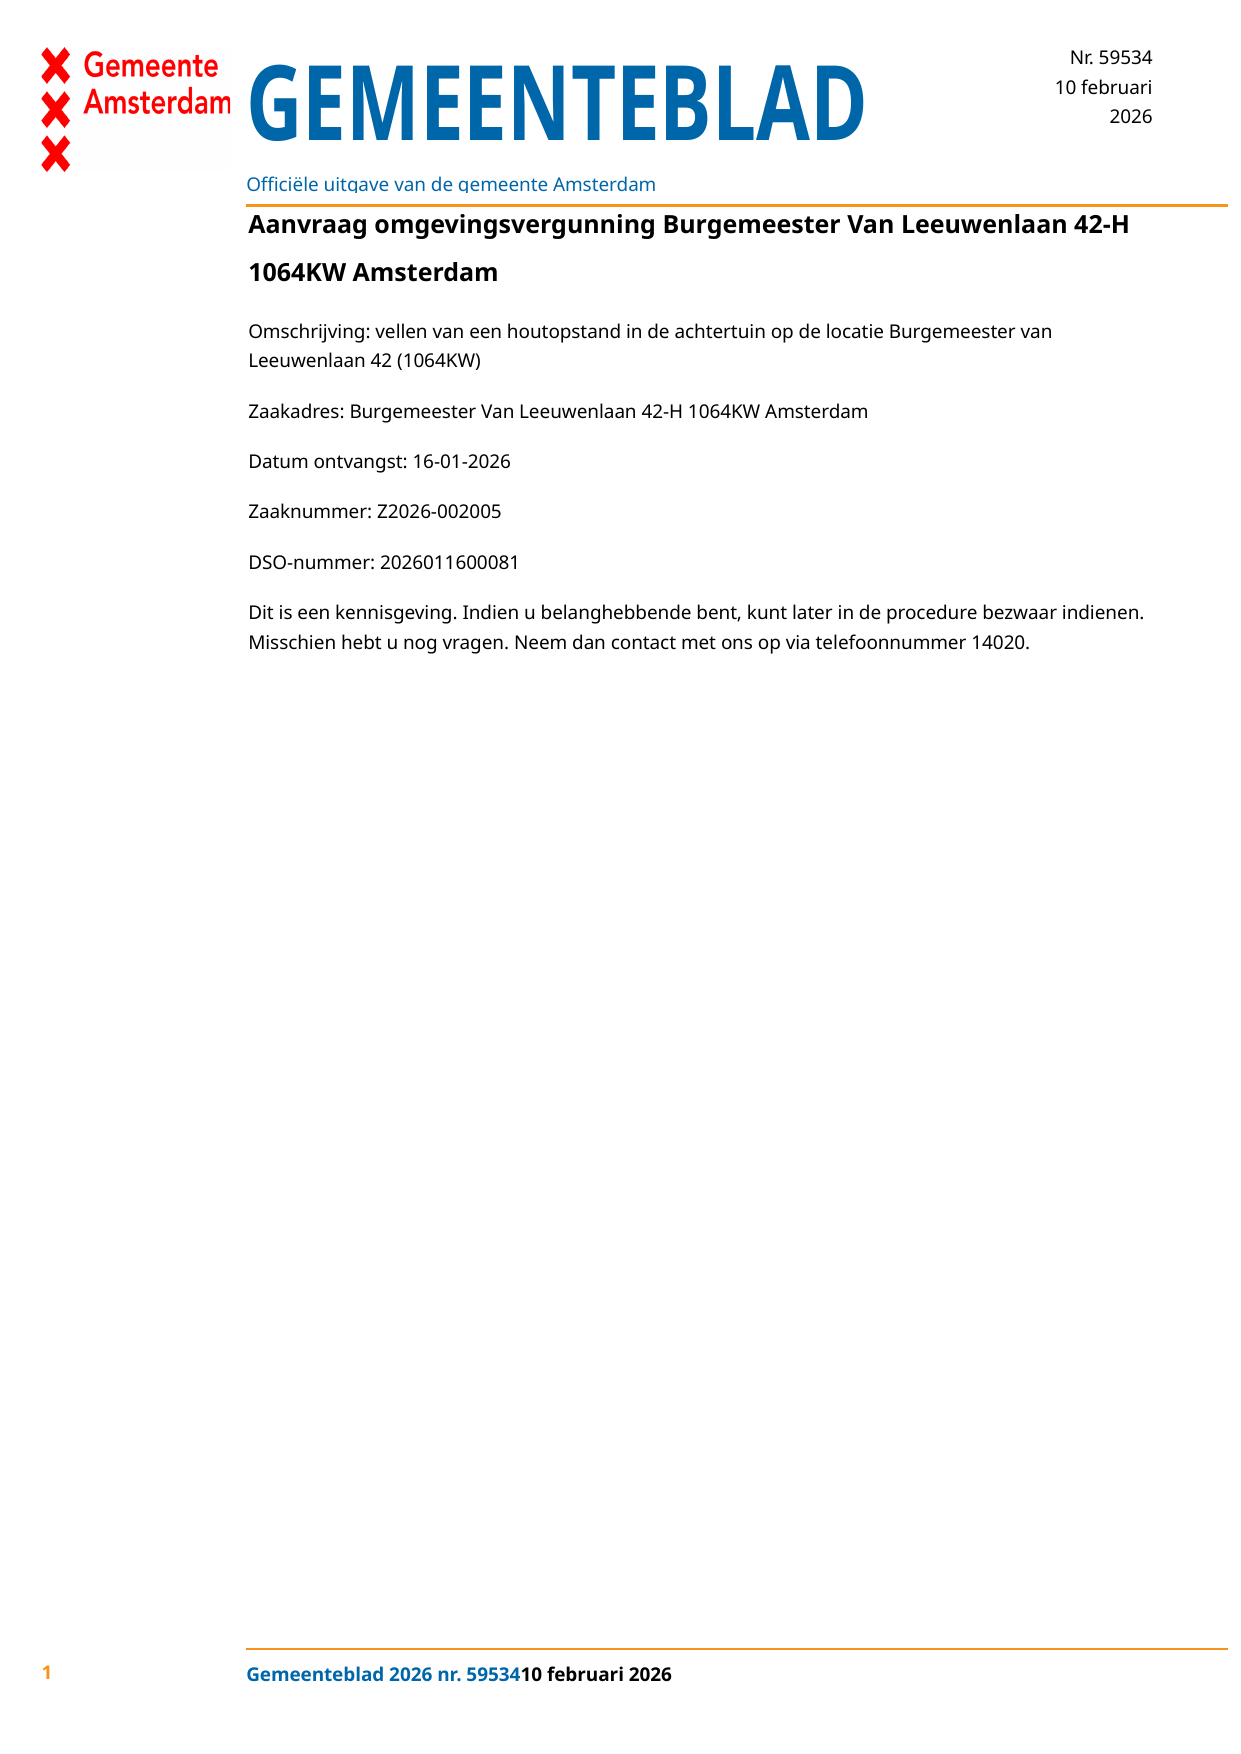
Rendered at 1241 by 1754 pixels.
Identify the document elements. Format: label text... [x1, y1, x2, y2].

text Zaaknummer: Z2026-002005 [248, 499, 1152, 524]
text Datum ontvangst: 16-01-2026 [248, 448, 1152, 474]
text Omschrijving: vellen van een houtopstand in de achtertuin op de locatie Burgemeester van Leeuwenlaan 42 (1064KW) [248, 318, 1152, 373]
text Aanvraag omgevingsvergunning Burgemeester Van Leeuwenlaan 42-H 1064KW Amsterdam [248, 207, 1152, 288]
text DSO-nummer: 2026011600081 [248, 549, 1152, 575]
picture [41, 47, 231, 172]
text Zaakadres: Burgemeester Van Leeuwenlaan 42-H 1064KW Amsterdam [248, 398, 1152, 424]
text Dit is een kennisgeving. Indien u belanghebbende bent, kunt later in de procedure bezwaar indienen. Misschien hebt u nog vragen. Neem dan contact met ons op via telefoonnummer 14020. [248, 599, 1152, 655]
